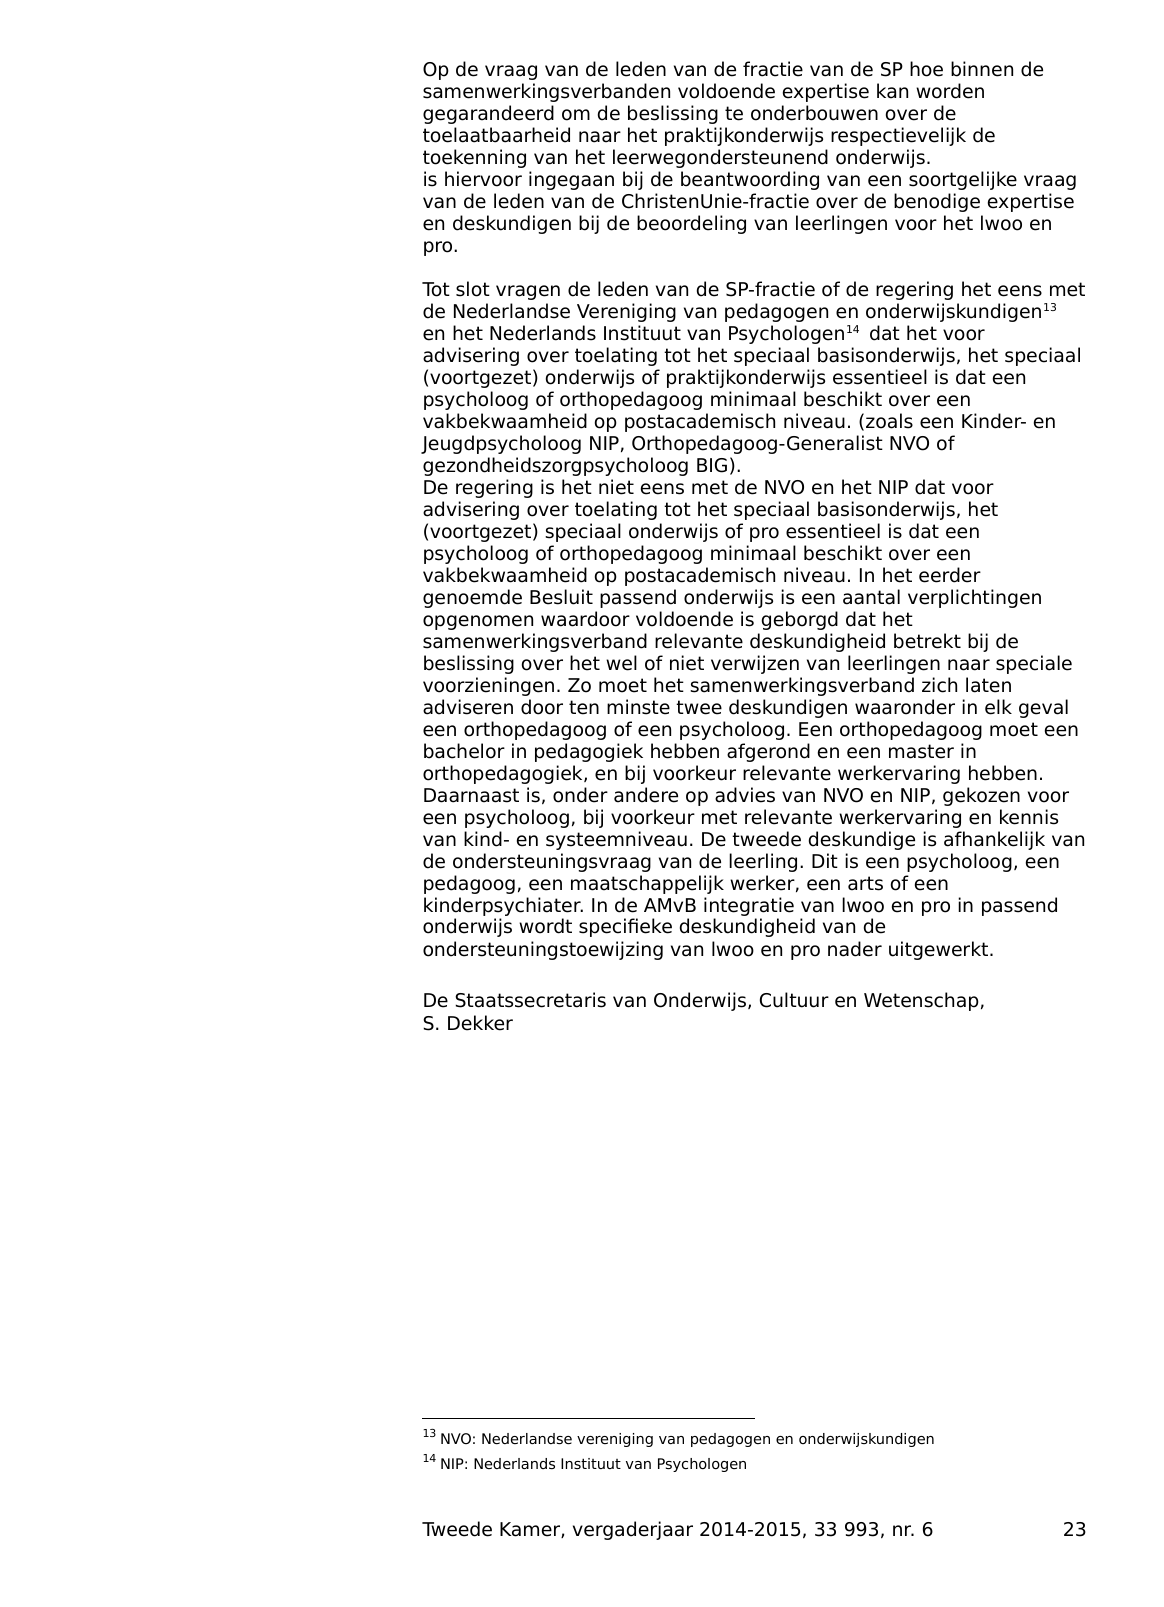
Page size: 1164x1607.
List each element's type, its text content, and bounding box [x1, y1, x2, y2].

text De Staatssecretaris van Onderwijs, Cultuur en Wetenschap, S. Dekker [422, 990, 1087, 1034]
text NIP: Nederlands Instituut van Psychologen [422, 1452, 1087, 1474]
text NVO: Nederlandse vereniging van pedagogen en onderwijskundigen [422, 1427, 1087, 1449]
text De regering is het niet eens met de NVO en het NIP dat voor advisering over toelating tot het speciaal basisonderwijs, het (voortgezet) speciaal onderwijs of pro essentieel is dat een psycholoog of orthopedagoog minimaal beschikt over een vakbekwaamheid op postacademisch niveau. In het eerder genoemde Besluit passend onderwijs is een aantal verplichtingen opgenomen waardoor voldoende is geborgd dat het samenwerkingsverband relevante deskundigheid betrekt bij de beslissing over het wel of niet verwijzen van leerlingen naar speciale voorzieningen. Zo moet het samenwerkingsverband zich laten adviseren door ten minste twee deskundigen waaronder in elk geval een orthopedagoog of een psycholoog. Een orthopedagoog moet een bachelor in pedagogiek hebben afgerond en een master in orthopedagogiek, en bij voorkeur relevante werkervaring hebben. Daarnaast is, onder andere op advies van NVO en NIP, gekozen voor een psycholoog, bij voorkeur met relevante werkervaring en kennis van kind- en systeemniveau. De tweede deskundige is afhankelijk van de ondersteuningsvraag van de leerling. Dit is een psycholoog, een pedagoog, een maatschappelijk werker, een arts of een kinderpsychiater. In de AMvB integratie van lwoo en pro in passend onderwijs wordt specifieke deskundigheid van de ondersteuningstoewijzing van lwoo en pro nader uitgewerkt. [422, 477, 1087, 960]
text Tot slot vragen de leden van de SP-fractie of de regering het eens met de Nederlandse Vereniging van pedagogen en onderwijskundigen en het Nederlands Instituut van Psychologen dat het voor advisering over toelating tot het speciaal basisonderwijs, het speciaal (voortgezet) onderwijs of praktijkonderwijs essentieel is dat een psycholoog of orthopedagoog minimaal beschikt over een vakbekwaamheid op postacademisch niveau. (zoals een Kinder- en Jeugdpsycholoog NIP, Orthopedagoog-Generalist NVO of gezondheidszorgpsycholoog BIG). [422, 279, 1087, 477]
text is hiervoor ingegaan bij de beantwoording van een soortgelijke vraag van de leden van de ChristenUnie-fractie over de benodige expertise en deskundigen bij de beoordeling van leerlingen voor het lwoo en pro. [422, 169, 1087, 257]
text Op de vraag van de leden van de fractie van de SP hoe binnen de samenwerkingsverbanden voldoende expertise kan worden gegarandeerd om de beslissing te onderbouwen over de toelaatbaarheid naar het praktijkonderwijs respectievelijk de toekenning van het leerwegondersteunend onderwijs. [422, 59, 1087, 169]
